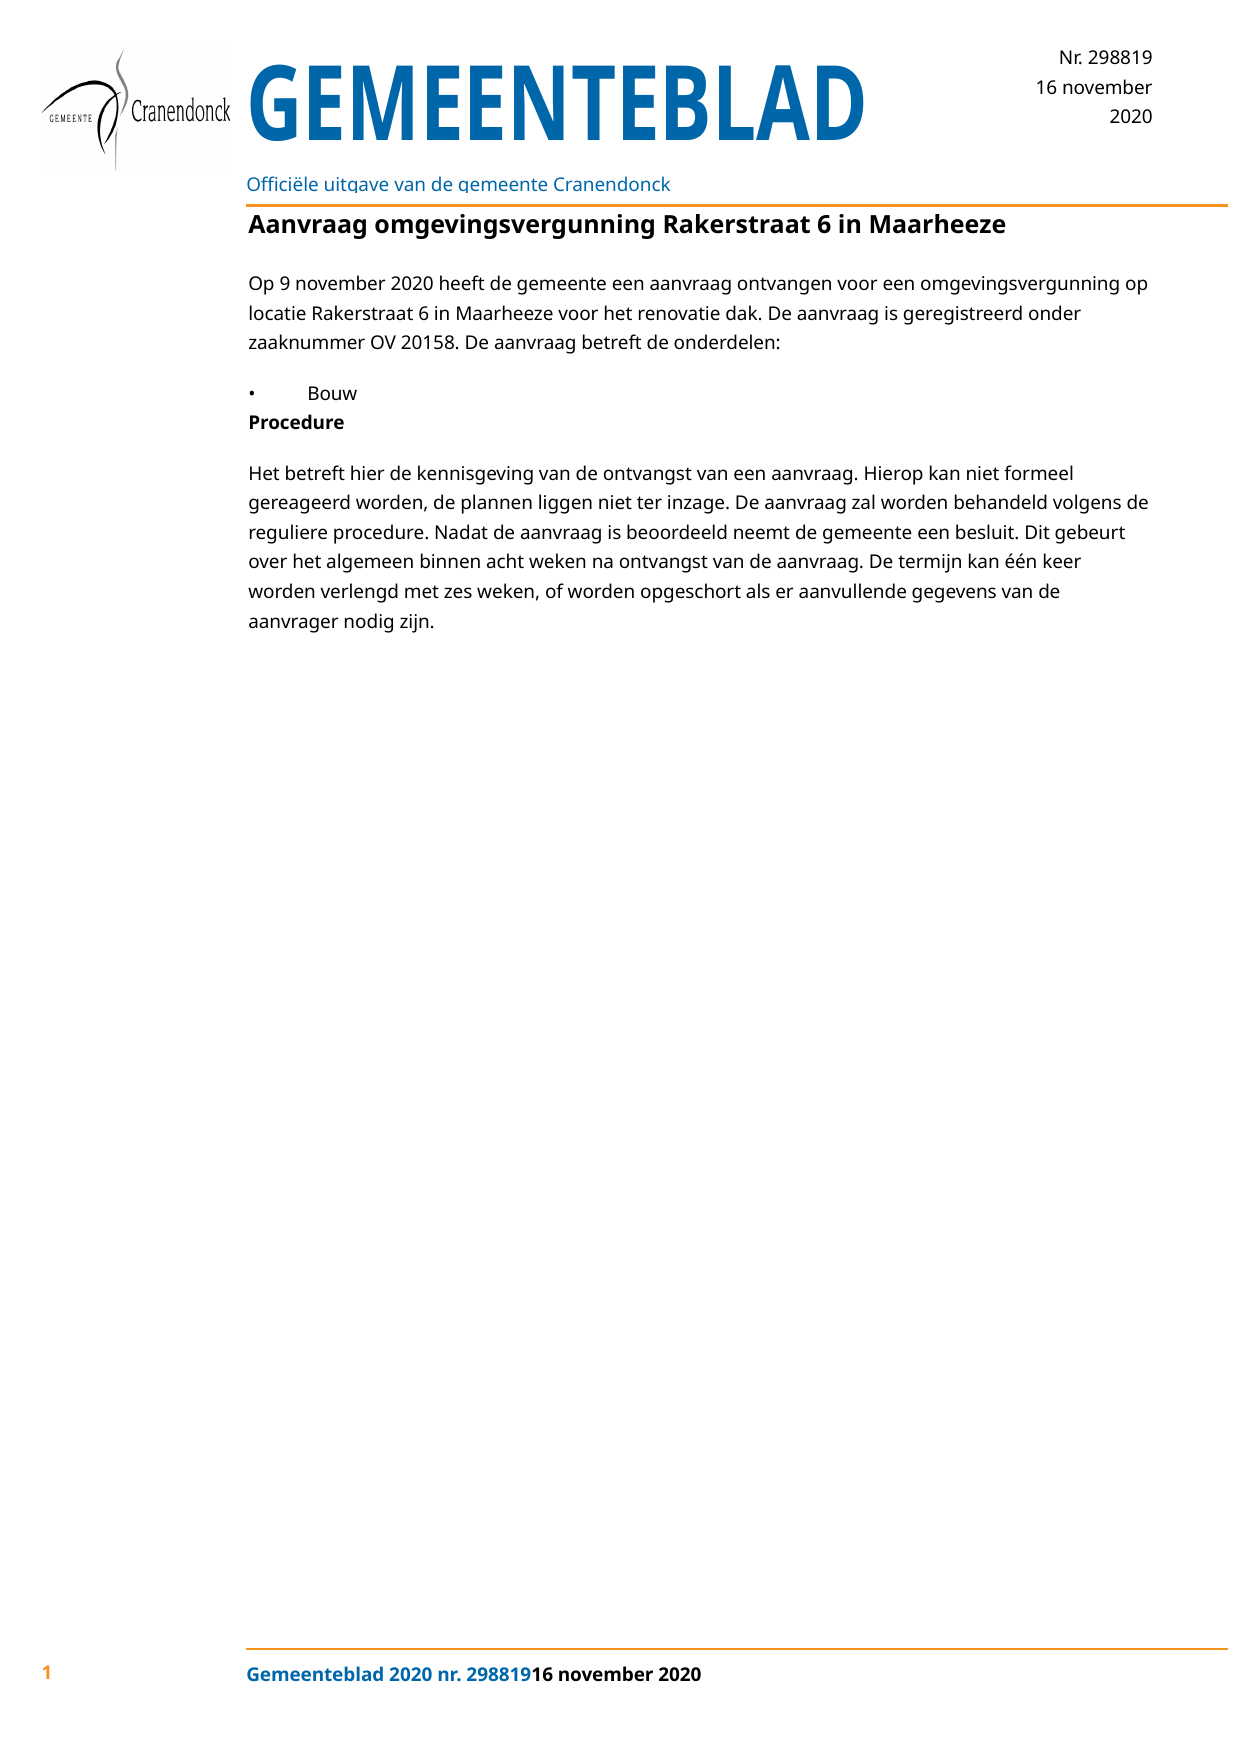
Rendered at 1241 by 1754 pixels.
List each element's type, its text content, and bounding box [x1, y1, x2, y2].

text Op 9 november 2020 heeft de gemeente een aanvraag ontvangen voor een omgevingsvergunning op locatie Rakerstraat 6 in Maarheeze voor het renovatie dak. De aanvraag is geregistreerd onder zaaknummer OV 20158. De aanvraag betreft de onderdelen: [248, 270, 1152, 355]
list Bouw [248, 380, 1152, 406]
picture [41, 47, 231, 172]
text Het betreft hier de kennisgeving van de ontvangst van een aanvraag. Hierop kan niet formeel gereageerd worden, de plannen liggen niet ter inzage. De aanvraag zal worden behandeld volgens de reguliere procedure. Nadat de aanvraag is beoordeeld neemt de gemeente een besluit. Dit gebeurt over het algemeen binnen acht weken na ontvangst van de aanvraag. De termijn kan één keer worden verlengd met zes weken, of worden opgeschort als er aanvullende gegevens van de aanvrager nodig zijn. [248, 460, 1152, 633]
text Procedure [248, 409, 1152, 435]
text Aanvraag omgevingsvergunning Rakerstraat 6 in Maarheeze [248, 207, 1152, 241]
